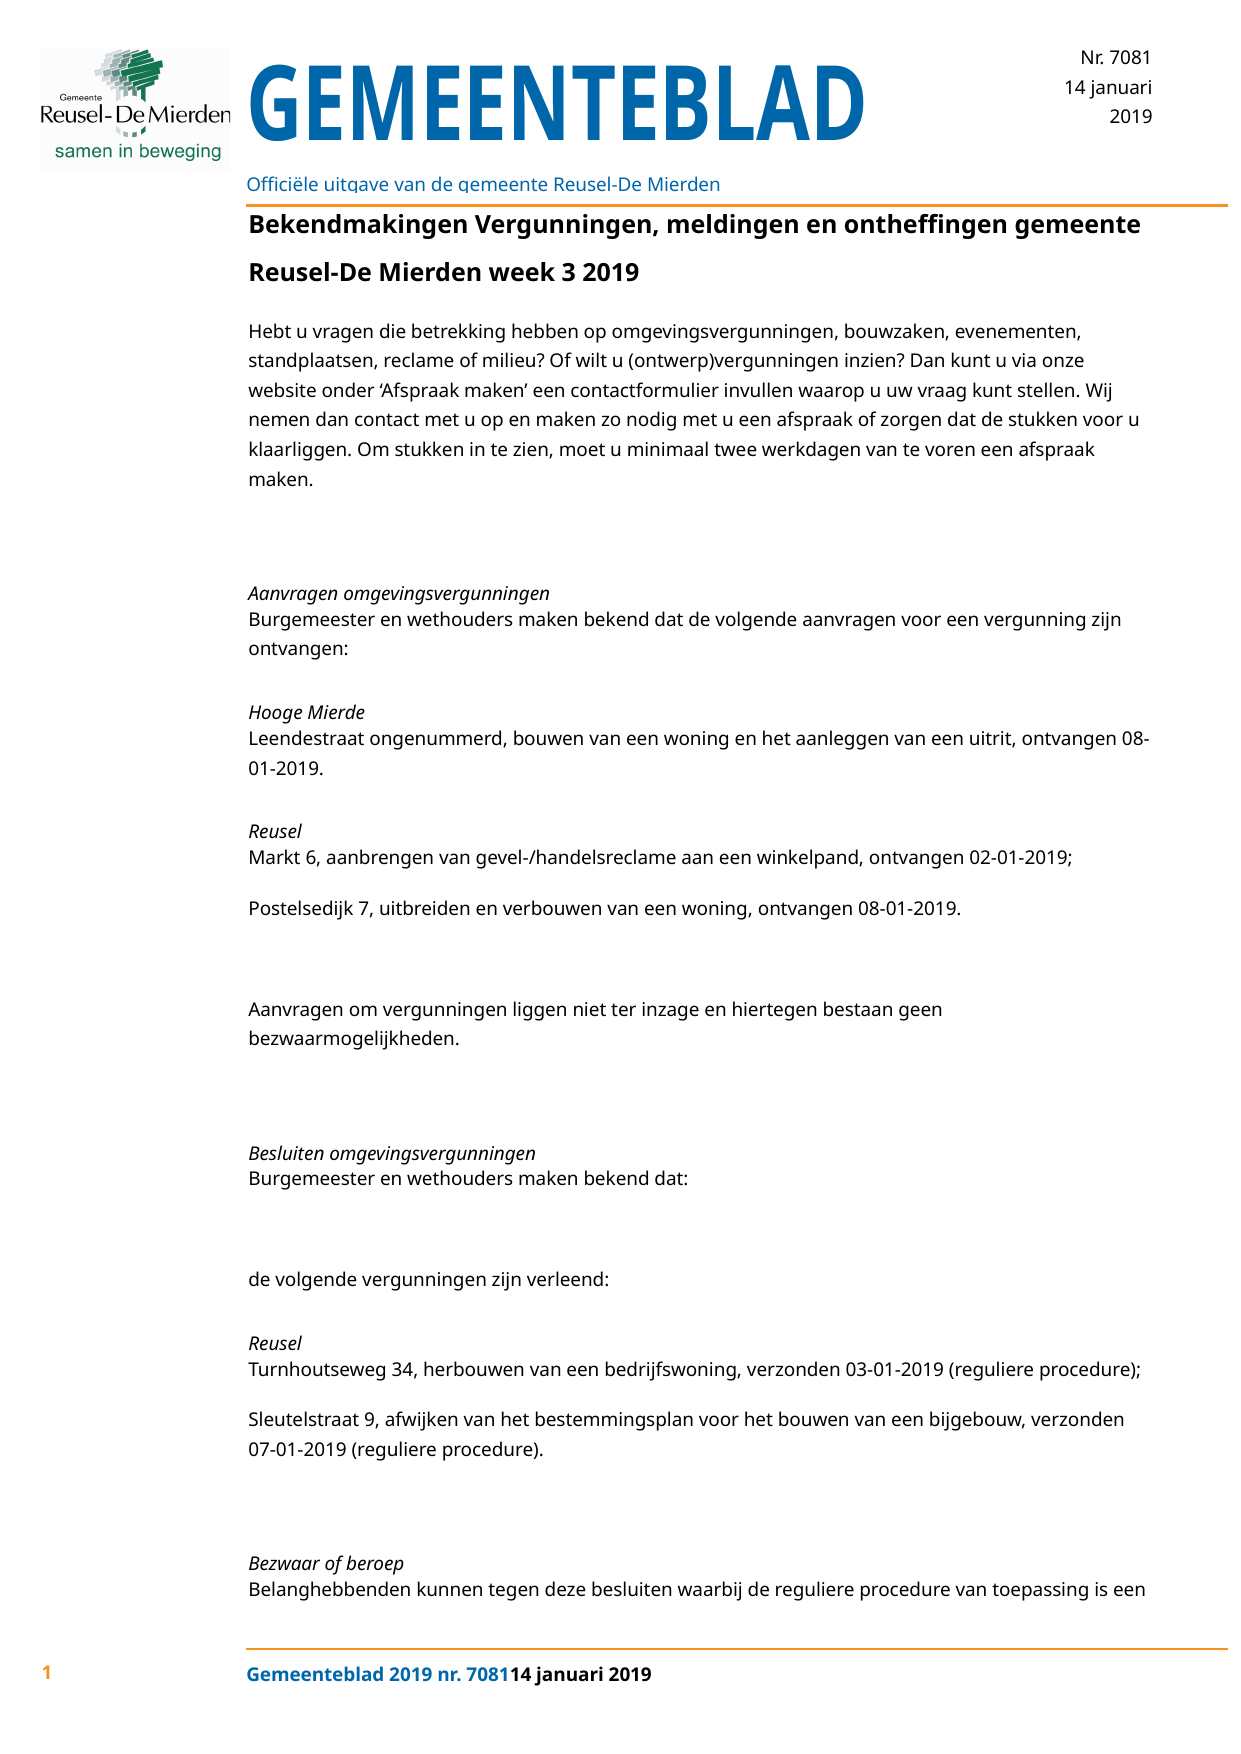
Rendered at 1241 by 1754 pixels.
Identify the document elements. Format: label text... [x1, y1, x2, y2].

text Reusel [248, 1330, 1152, 1356]
text Bekendmakingen Vergunningen, meldingen en ontheffingen gemeente Reusel-De Mierden week 3 2019 [248, 207, 1152, 288]
text Bezwaar of beroep [248, 1550, 1152, 1576]
text Turnhoutseweg 34, herbouwen van een bedrijfswoning, verzonden 03-01-2019 (reguliere procedure); [248, 1356, 1152, 1382]
text Aanvragen om vergunningen liggen niet ter inzage en hiertegen bestaan geen bezwaarmogelijkheden. [248, 996, 1152, 1051]
text Belanghebbenden kunnen tegen deze besluiten waarbij de reguliere procedure van toepassing is een [248, 1576, 1152, 1602]
text Burgemeester en wethouders maken bekend dat: [248, 1165, 1152, 1191]
text Leendestraat ongenummerd, bouwen van een woning en het aanleggen van een uitrit, ontvangen 08-01-2019. [248, 725, 1152, 781]
text Sleutelstraat 9, afwijken van het bestemmingsplan voor het bouwen van een bijgebouw, verzonden 07-01-2019 (reguliere procedure). [248, 1406, 1152, 1462]
text Reusel [248, 819, 1152, 844]
text Markt 6, aanbrengen van gevel-/handelsreclame aan een winkelpand, ontvangen 02-01-2019; [248, 844, 1152, 870]
text Hooge Mierde [248, 699, 1152, 725]
text Aanvragen omgevingsvergunningen [248, 580, 1152, 606]
picture [41, 47, 231, 172]
text Burgemeester en wethouders maken bekend dat de volgende aanvragen voor een vergunning zijn ontvangen: [248, 606, 1152, 661]
text Postelsedijk 7, uitbreiden en verbouwen van een woning, ontvangen 08-01-2019. [248, 895, 1152, 921]
text Besluiten omgevingsvergunningen [248, 1140, 1152, 1165]
text de volgende vergunningen zijn verleend: [248, 1266, 1152, 1292]
text Hebt u vragen die betrekking hebben op omgevingsvergunningen, bouwzaken, evenementen, standplaatsen, reclame of milieu? Of wilt u (ontwerp)vergunningen inzien? Dan kunt u via onze website onder ‘Afspraak maken’ een contactformulier invullen waarop u uw vraag kunt stellen. Wij nemen dan contact met u op en maken zo nodig met u een afspraak of zorgen dat de stukken voor u klaarliggen. Om stukken in te zien, moet u minimaal twee werkdagen van te voren een afspraak maken. [248, 318, 1152, 492]
